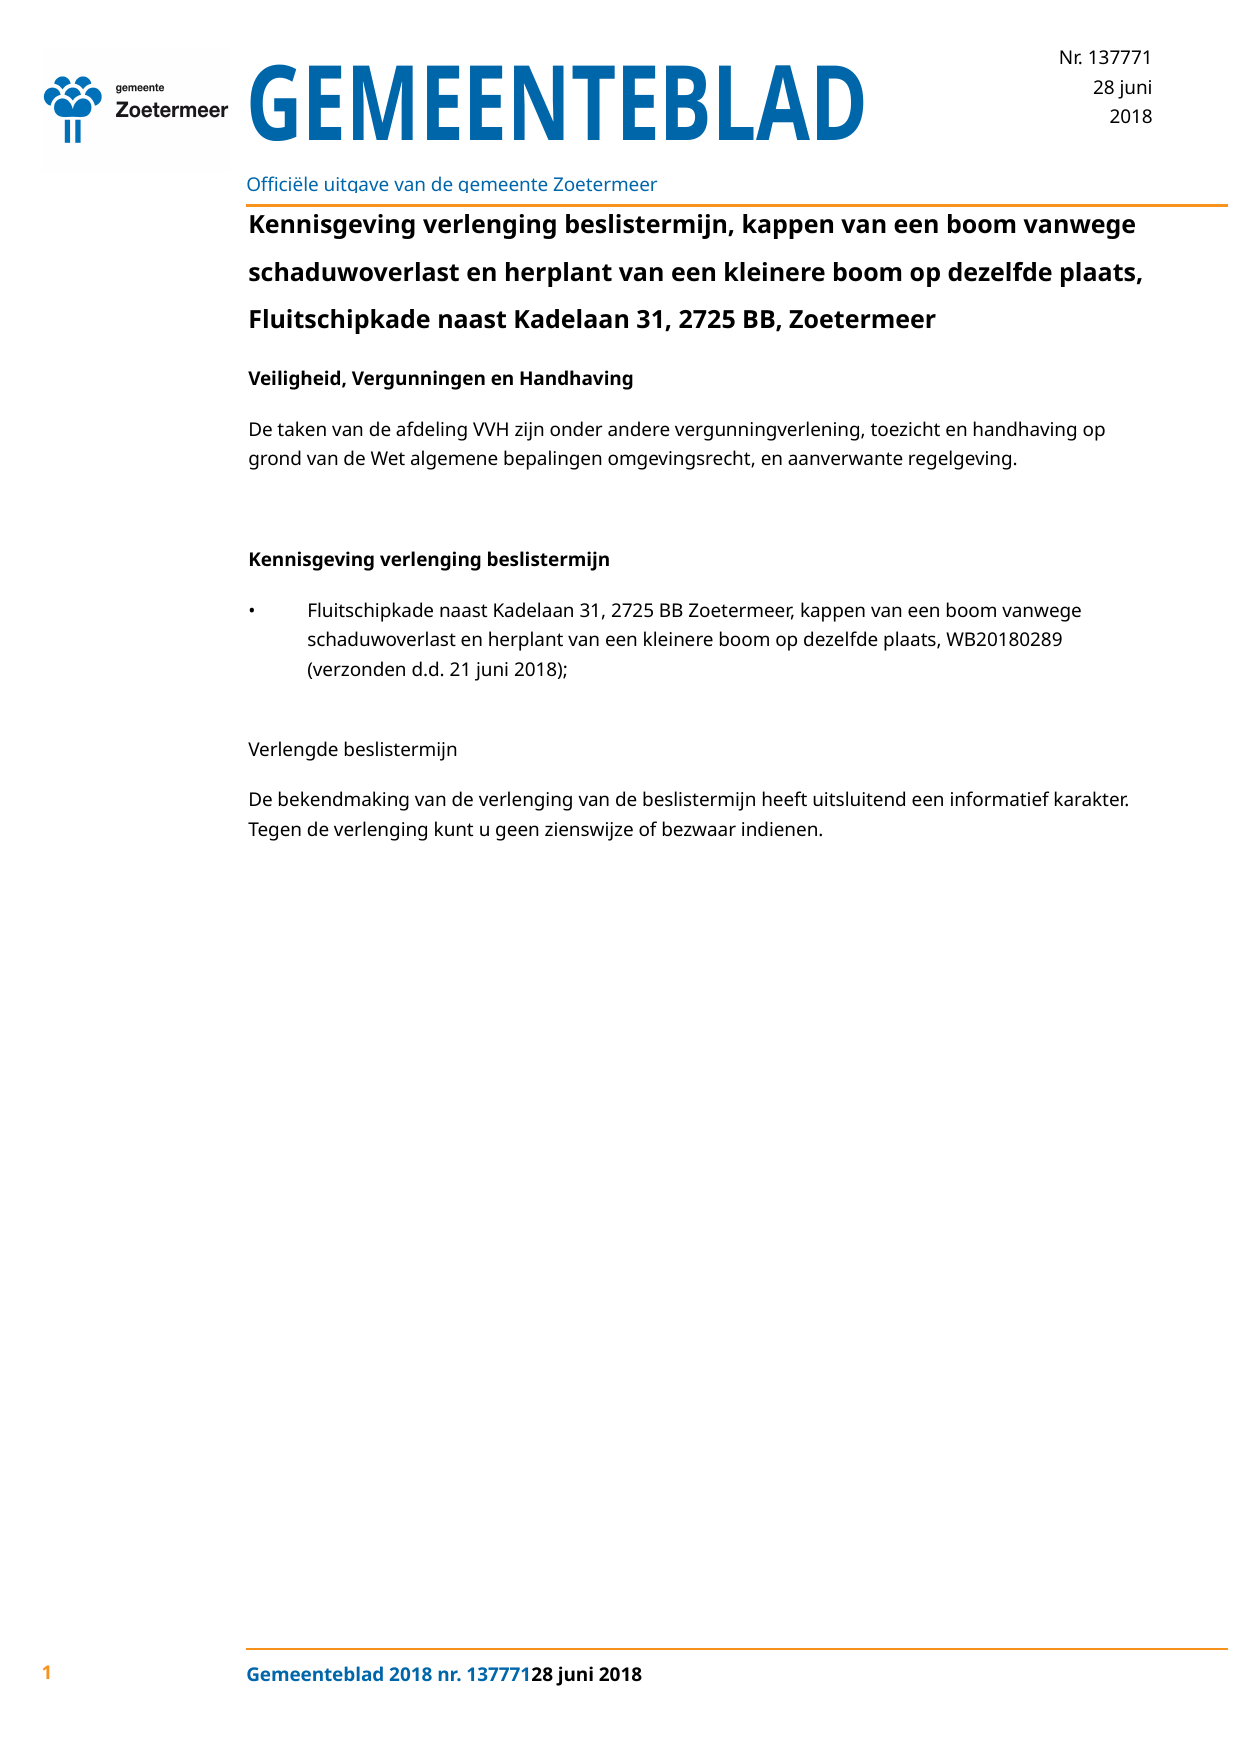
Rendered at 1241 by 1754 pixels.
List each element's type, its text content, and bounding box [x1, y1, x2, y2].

text De bekendmaking van de verlenging van de beslistermijn heeft uitsluitend een informatief karakter. Tegen de verlenging kunt u geen zienswijze of bezwaar indienen. [248, 786, 1152, 842]
picture [41, 47, 231, 172]
text Kennisgeving verlenging beslistermijn [248, 546, 1152, 572]
list Fluitschipkade naast Kadelaan 31, 2725 BB Zoetermeer, kappen van een boom vanwege schaduwoverlast en herplant van een kleinere boom op dezelfde plaats, WB20180289 (verzonden d.d. 21 juni 2018); [248, 597, 1152, 682]
text Verlengde beslistermijn [248, 736, 1152, 762]
text Veiligheid, Vergunningen en Handhaving [248, 366, 1152, 391]
text Kennisgeving verlenging beslistermijn, kappen van een boom vanwege schaduwoverlast en herplant van een kleinere boom op dezelfde plaats, Fluitschipkade naast Kadelaan 31, 2725 BB, Zoetermeer [248, 207, 1152, 336]
text De taken van de afdeling VVH zijn onder andere vergunningverlening, toezicht en handhaving op grond van de Wet algemene bepalingen omgevingsrecht, en aanverwante regelgeving. [248, 416, 1152, 471]
